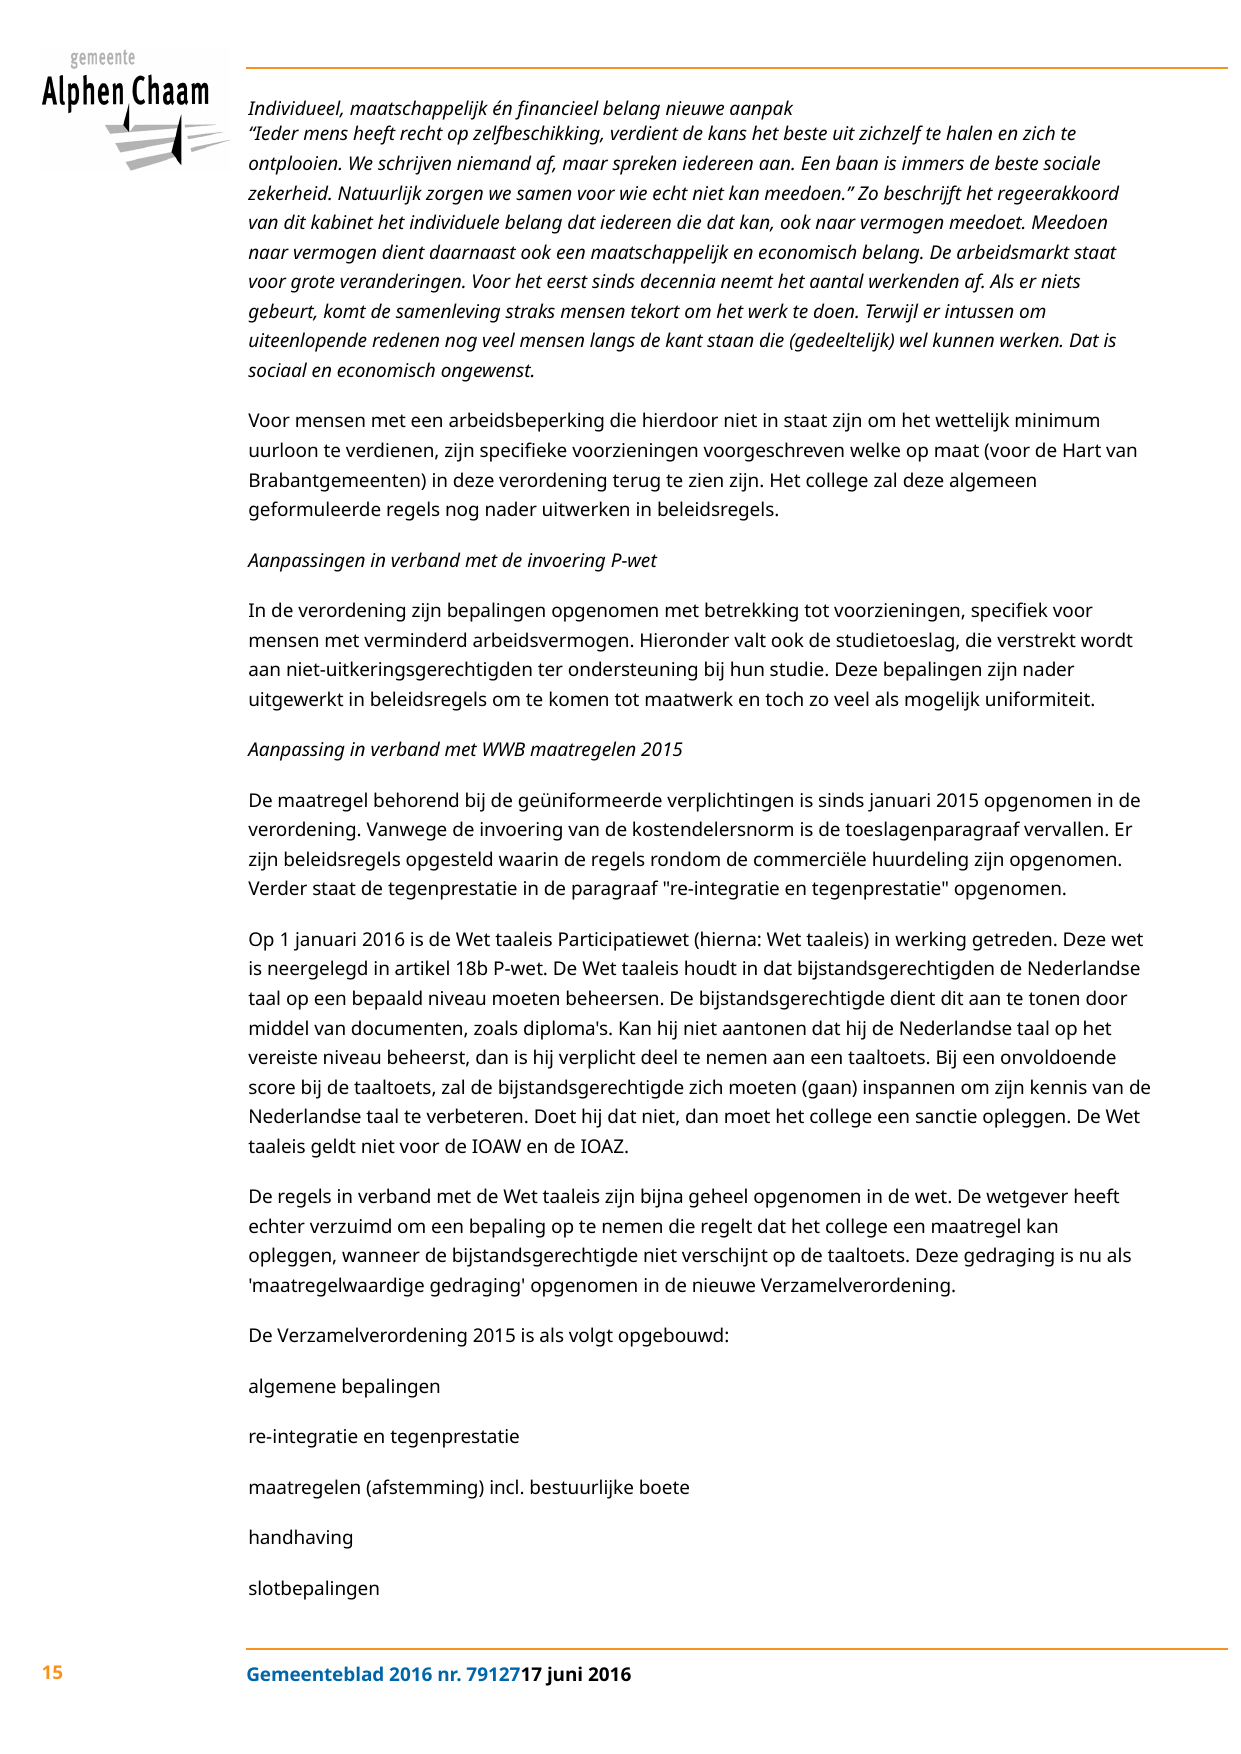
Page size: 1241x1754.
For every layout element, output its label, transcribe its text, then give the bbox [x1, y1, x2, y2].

text De Verzamelverordening 2015 is als volgt opgebouwd: [248, 1323, 1152, 1348]
text handhaving [248, 1524, 1152, 1550]
picture [41, 47, 231, 172]
text Voor mensen met een arbeidsbeperking die hierdoor niet in staat zijn om het wettelijk minimum uurloon te verdienen, zijn specifieke voorzieningen voorgeschreven welke op maat (voor de Hart van Brabantgemeenten) in deze verordening terug te zien zijn. Het college zal deze algemeen geformuleerde regels nog nader uitwerken in beleidsregels. [248, 408, 1152, 522]
text Individueel, maatschappelijk én financieel belang nieuwe aanpak [248, 95, 1152, 121]
text algemene bepalingen [248, 1373, 1152, 1399]
text maatregelen (afstemming) incl. bestuurlijke boete [248, 1474, 1152, 1499]
text De regels in verband met de Wet taaleis zijn bijna geheel opgenomen in de wet. De wetgever heeft echter verzuimd om een bepaling op te nemen die regelt dat het college een maatregel kan opleggen, wanneer de bijstandsgerechtigde niet verschijnt op de taaltoets. Deze gedraging is nu als 'maatregelwaardige gedraging' opgenomen in de nieuwe Verzamelverordening. [248, 1183, 1152, 1298]
text slotbepalingen [248, 1575, 1152, 1600]
text “Ieder mens heeft recht op zelfbeschikking, verdient de kans het beste uit zichzelf te halen en zich te ontplooien. We schrijven niemand af, maar spreken iedereen aan. Een baan is immers de beste sociale zekerheid. Natuurlijk zorgen we samen voor wie echt niet kan meedoen.” Zo beschrijft het regeerakkoord van dit kabinet het individuele belang dat iedereen die dat kan, ook naar vermogen meedoet. Meedoen naar vermogen dient daarnaast ook een maatschappelijk en economisch belang. De arbeidsmarkt staat voor grote veranderingen. Voor het eerst sinds decennia neemt het aantal werkenden af. Als er niets gebeurt, komt de samenleving straks mensen tekort om het werk te doen. Terwijl er intussen om uiteenlopende redenen nog veel mensen langs de kant staan die (gedeeltelijk) wel kunnen werken. Dat is sociaal en economisch ongewenst. [248, 121, 1152, 383]
text Aanpassing in verband met WWB maatregelen 2015 [248, 736, 1152, 762]
text De maatregel behorend bij de geüniformeerde verplichtingen is sinds januari 2015 opgenomen in de verordening. Vanwege de invoering van de kostendelersnorm is de toeslagenparagraaf vervallen. Er zijn beleidsregels opgesteld waarin de regels rondom de commerciële huurdeling zijn opgenomen. Verder staat de tegenprestatie in de paragraaf "re-integratie en tegenprestatie" opgenomen. [248, 787, 1152, 901]
text Op 1 januari 2016 is de Wet taaleis Participatiewet (hierna: Wet taaleis) in werking getreden. Deze wet is neergelegd in artikel 18b P-wet. De Wet taaleis houdt in dat bijstandsgerechtigden de Nederlandse taal op een bepaald niveau moeten beheersen. De bijstandsgerechtigde dient dit aan te tonen door middel van documenten, zoals diploma's. Kan hij niet aantonen dat hij de Nederlandse taal op het vereiste niveau beheerst, dan is hij verplicht deel te nemen aan een taaltoets. Bij een onvoldoende score bij de taaltoets, zal de bijstandsgerechtigde zich moeten (gaan) inspannen om zijn kennis van de Nederlandse taal te verbeteren. Doet hij dat niet, dan moet het college een sanctie opleggen. De Wet taaleis geldt niet voor de IOAW en de IOAZ. [248, 926, 1152, 1159]
text Aanpassingen in verband met de invoering P-wet [248, 547, 1152, 572]
text re-integratie en tegenprestatie [248, 1423, 1152, 1449]
text In de verordening zijn bepalingen opgenomen met betrekking tot voorzieningen, specifiek voor mensen met verminderd arbeidsvermogen. Hieronder valt ook de studietoeslag, die verstrekt wordt aan niet-uitkeringsgerechtigden ter ondersteuning bij hun studie. Deze bepalingen zijn nader uitgewerkt in beleidsregels om te komen tot maatwerk en toch zo veel als mogelijk uniformiteit. [248, 597, 1152, 712]
